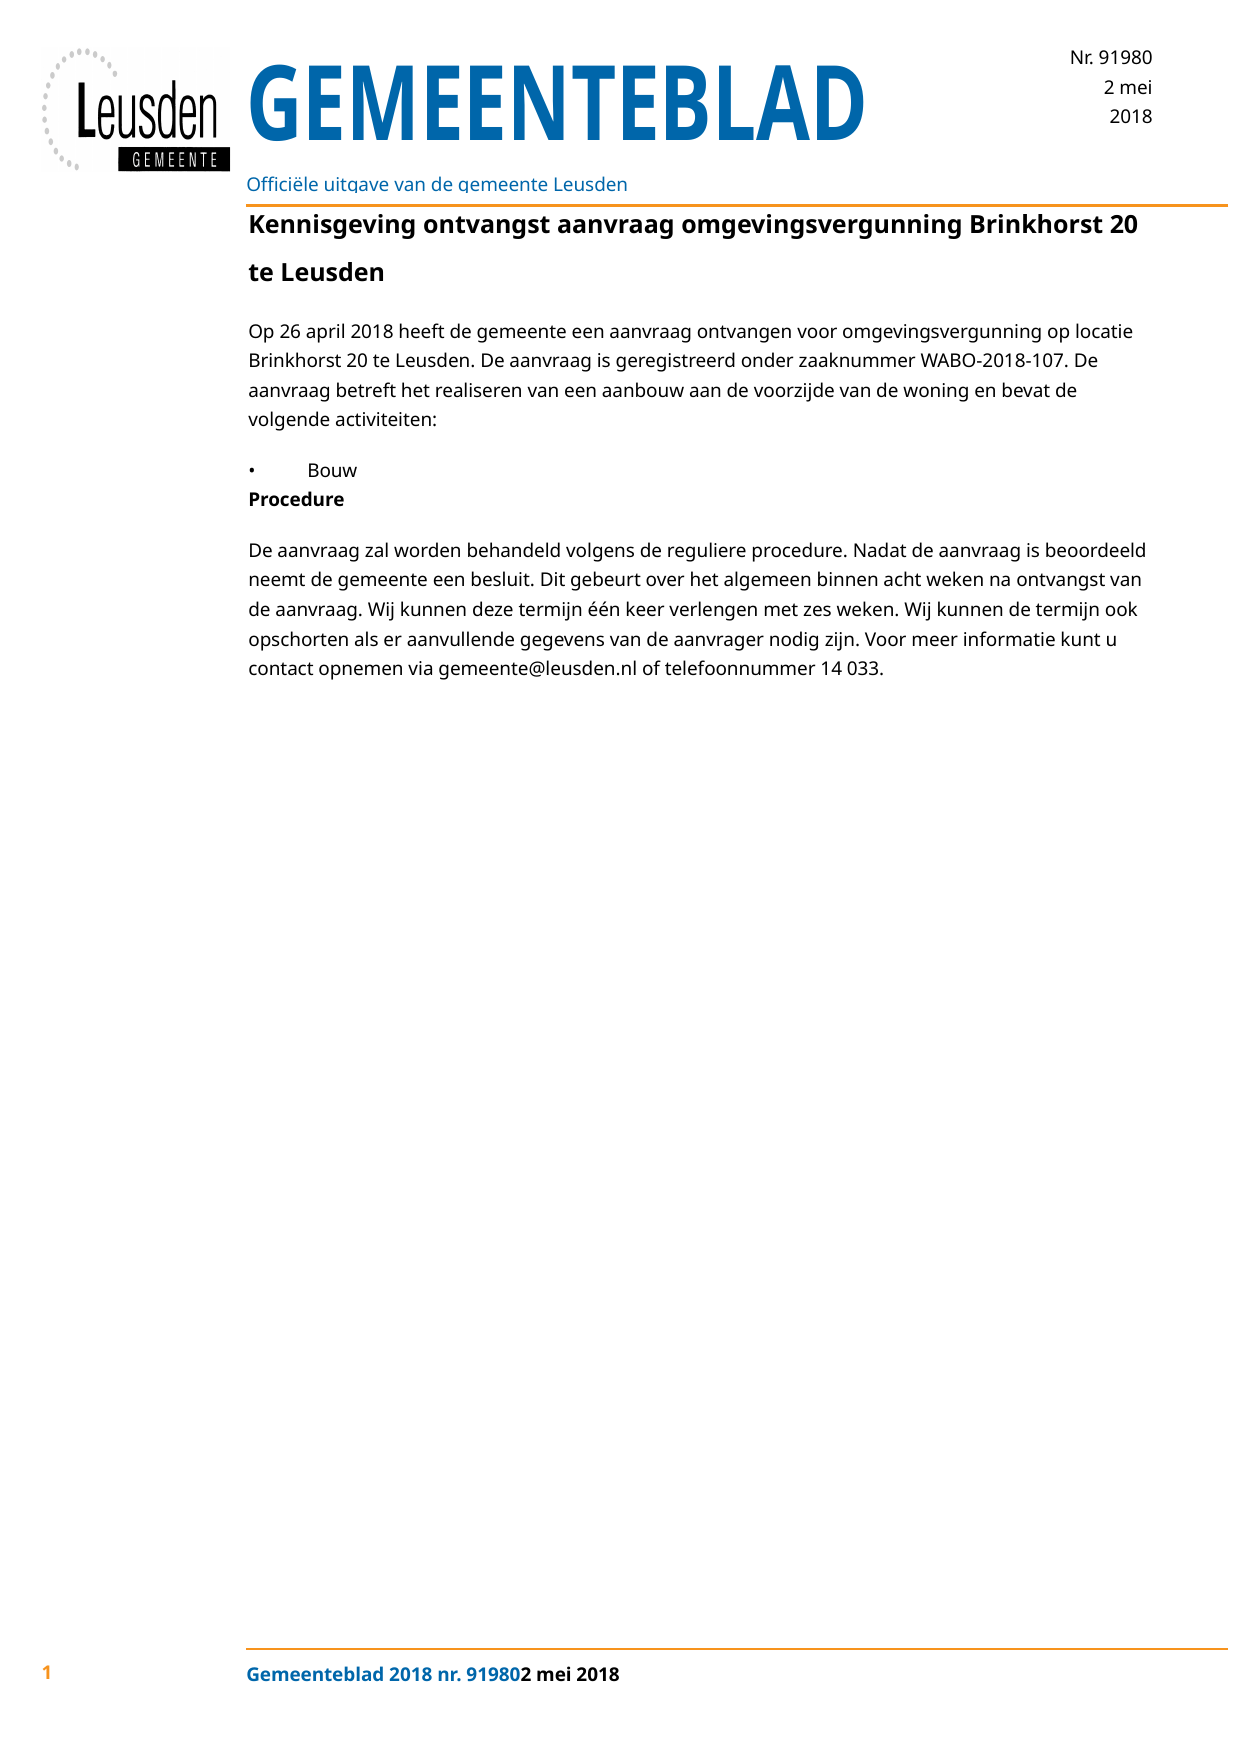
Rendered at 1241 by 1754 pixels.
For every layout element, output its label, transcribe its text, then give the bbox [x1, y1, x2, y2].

text Procedure [248, 487, 1152, 512]
text Op 26 april 2018 heeft de gemeente een aanvraag ontvangen voor omgevingsvergunning op locatie Brinkhorst 20 te Leusden. De aanvraag is geregistreerd onder zaaknummer WABO-2018-107. De aanvraag betreft het realiseren van een aanbouw aan de voorzijde van de woning en bevat de volgende activiteiten: [248, 318, 1152, 432]
list Bouw [248, 457, 1152, 483]
text Kennisgeving ontvangst aanvraag omgevingsvergunning Brinkhorst 20 te Leusden [248, 207, 1152, 288]
text De aanvraag zal worden behandeld volgens de reguliere procedure. Nadat de aanvraag is beoordeeld neemt de gemeente een besluit. Dit gebeurt over het algemeen binnen acht weken na ontvangst van de aanvraag. Wij kunnen deze termijn één keer verlengen met zes weken. Wij kunnen de termijn ook opschorten als er aanvullende gegevens van de aanvrager nodig zijn. Voor meer informatie kunt u contact opnemen via gemeente@leusden.nl of telefoonnummer 14 033. [248, 537, 1152, 681]
picture [41, 47, 231, 172]
